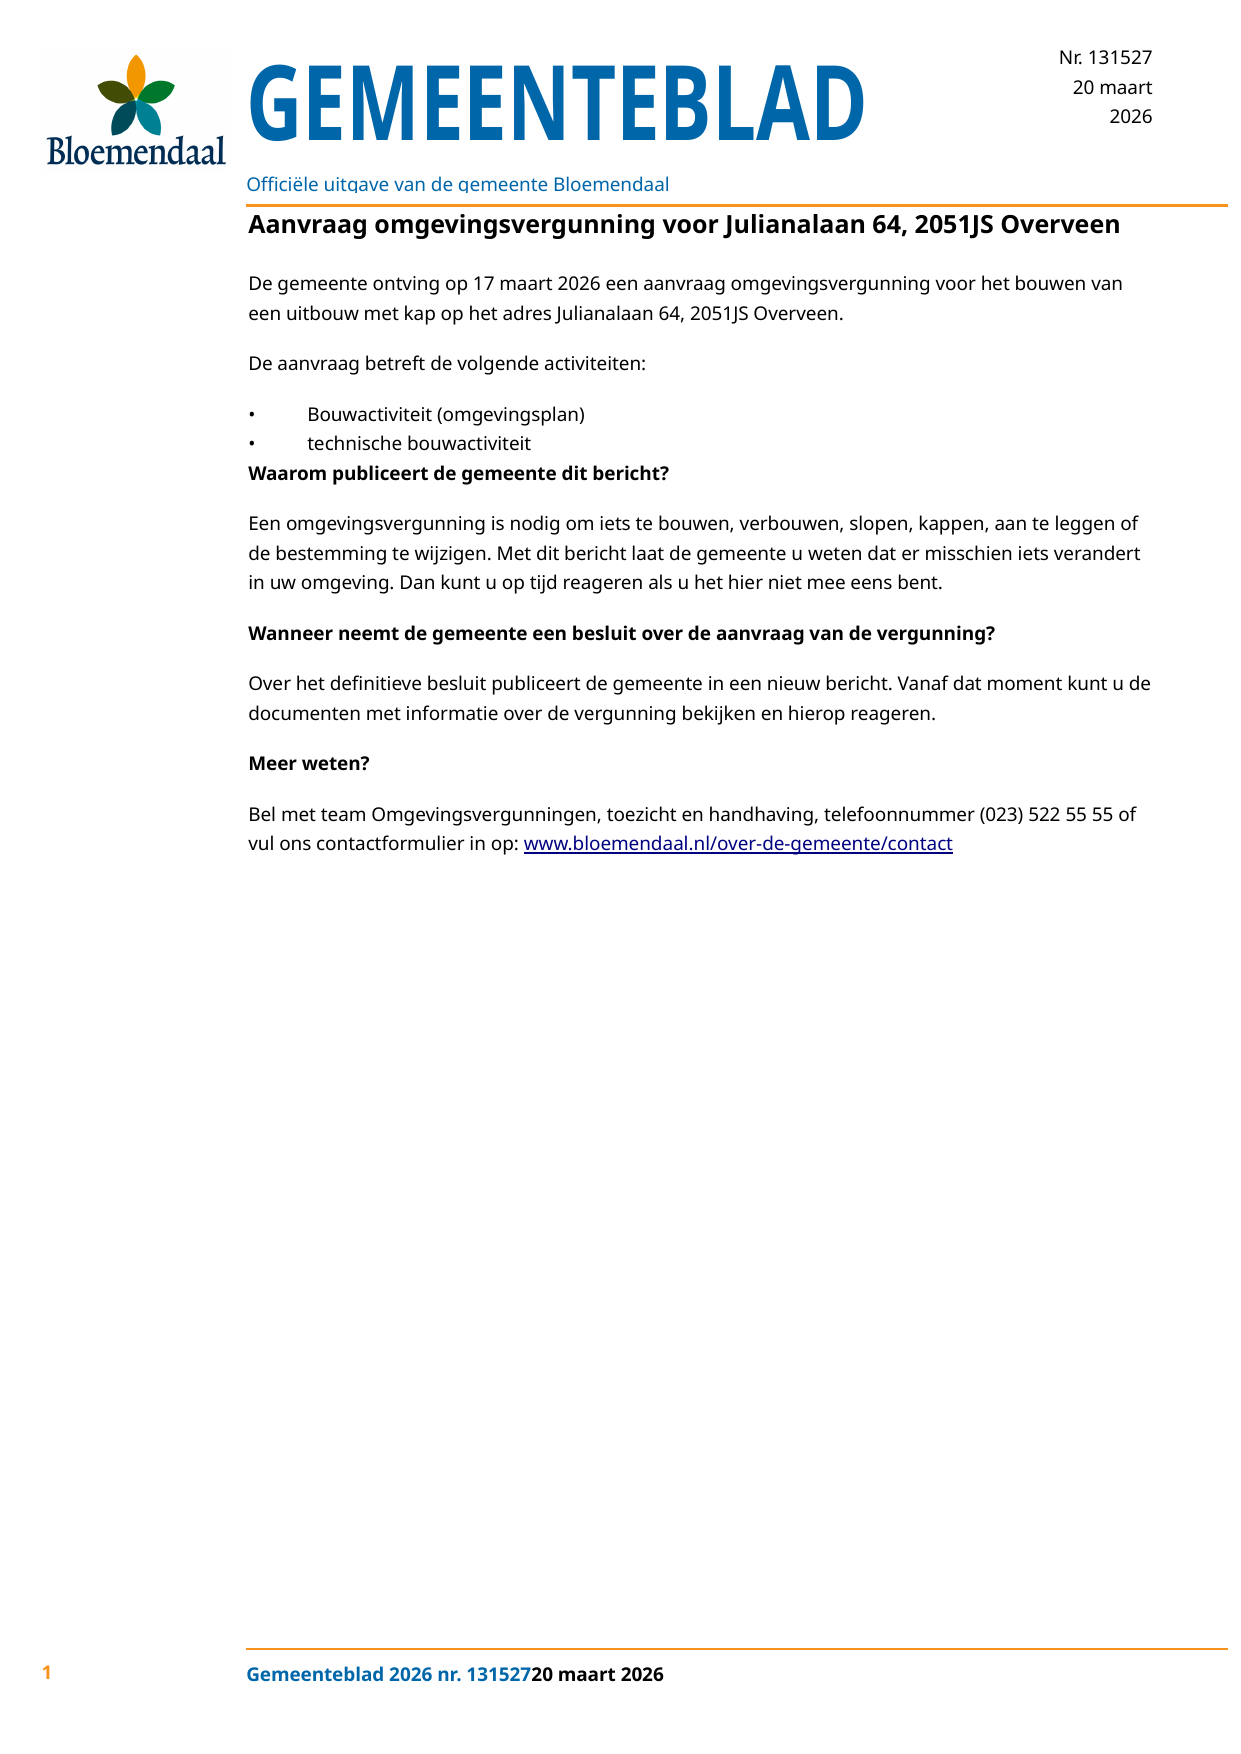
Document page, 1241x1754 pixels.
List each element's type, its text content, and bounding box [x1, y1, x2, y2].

text Bel met team Omgevingsvergunningen, toezicht en handhaving, telefoonnummer (023) 522 55 55 of vul ons contactformulier in op: www.bloemendaal.nl/over-de-gemeente/contact [248, 801, 1152, 856]
text Waarom publiceert de gemeente dit bericht? [248, 460, 1152, 486]
list technische bouwactiviteit [248, 430, 1152, 456]
list Bouwactiviteit (omgevingsplan) [248, 401, 1152, 426]
text Over het definitieve besluit publiceert de gemeente in een nieuw bericht. Vanaf dat moment kunt u de documenten met informatie over de vergunning bekijken en hierop reageren. [248, 670, 1152, 726]
text Een omgevingsvergunning is nodig om iets te bouwen, verbouwen, slopen, kappen, aan te leggen of de bestemming te wijzigen. Met dit bericht laat de gemeente u weten dat er misschien iets verandert in uw omgeving. Dan kunt u op tijd reageren als u het hier niet mee eens bent. [248, 510, 1152, 595]
text De gemeente ontving op 17 maart 2026 een aanvraag omgevingsvergunning voor het bouwen van een uitbouw met kap op het adres Julianalaan 64, 2051JS Overveen. [248, 270, 1152, 326]
text De aanvraag betreft de volgende activiteiten: [248, 350, 1152, 376]
text Meer weten? [248, 750, 1152, 776]
text Wanneer neemt de gemeente een besluit over de aanvraag van de vergunning? [248, 620, 1152, 646]
picture [41, 47, 231, 172]
text Aanvraag omgevingsvergunning voor Julianalaan 64, 2051JS Overveen [248, 207, 1152, 241]
